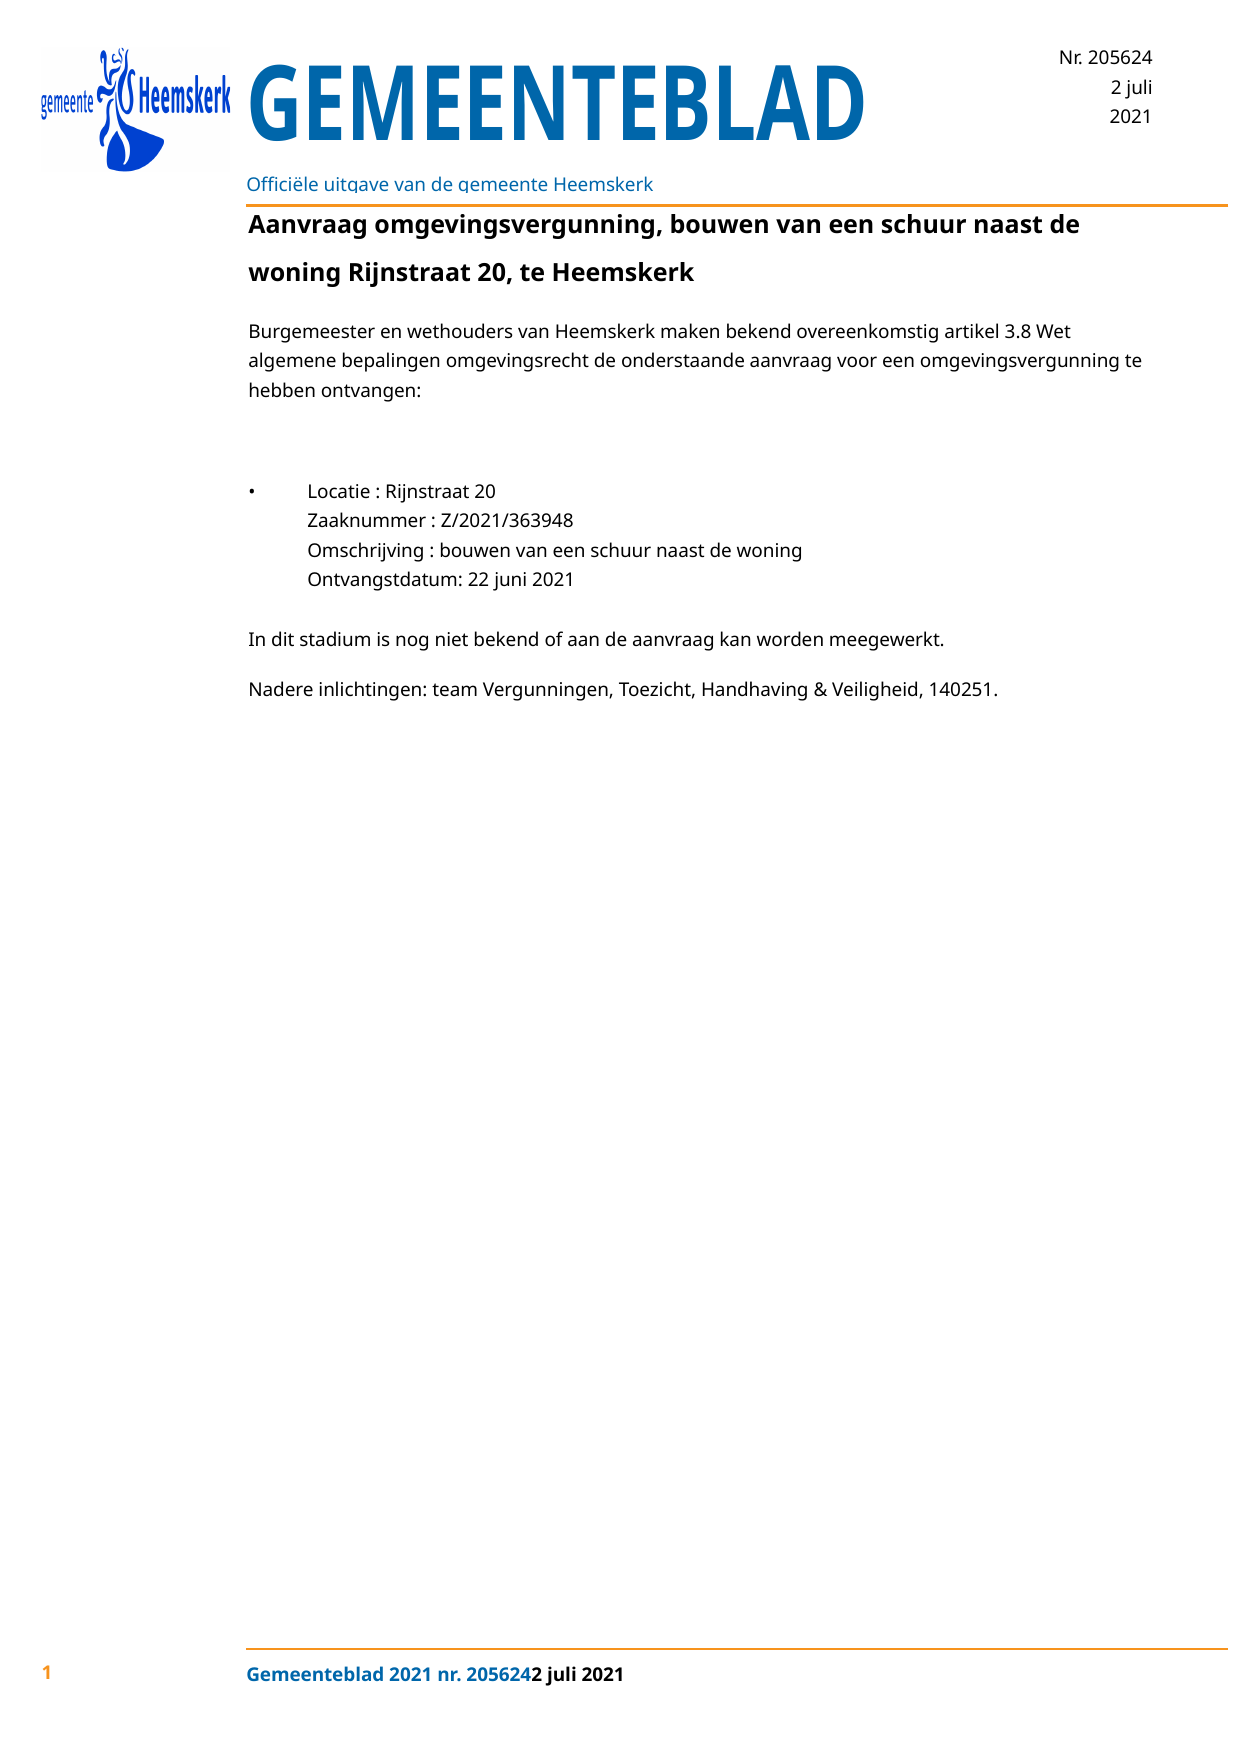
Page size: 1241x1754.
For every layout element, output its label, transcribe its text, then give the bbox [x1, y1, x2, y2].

list Zaaknummer : Z/2021/363948 [248, 507, 1152, 533]
text Nadere inlichtingen: team Vergunningen, Toezicht, Handhaving & Veiligheid, 140251. [248, 676, 1152, 702]
text In dit stadium is nog niet bekend of aan de aanvraag kan worden meegewerkt. [248, 626, 1152, 652]
text Burgemeester en wethouders van Heemskerk maken bekend overeenkomstig artikel 3.8 Wet algemene bepalingen omgevingsrecht de onderstaande aanvraag voor een omgevingsvergunning te hebben ontvangen: [248, 318, 1152, 403]
list Omschrijving : bouwen van een schuur naast de woning [248, 537, 1152, 563]
list Locatie : Rijnstraat 20 [248, 478, 1152, 504]
list Ontvangstdatum: 22 juni 2021 [248, 567, 1152, 592]
picture [41, 47, 231, 172]
text Aanvraag omgevingsvergunning, bouwen van een schuur naast de woning Rijnstraat 20, te Heemskerk [248, 207, 1152, 288]
